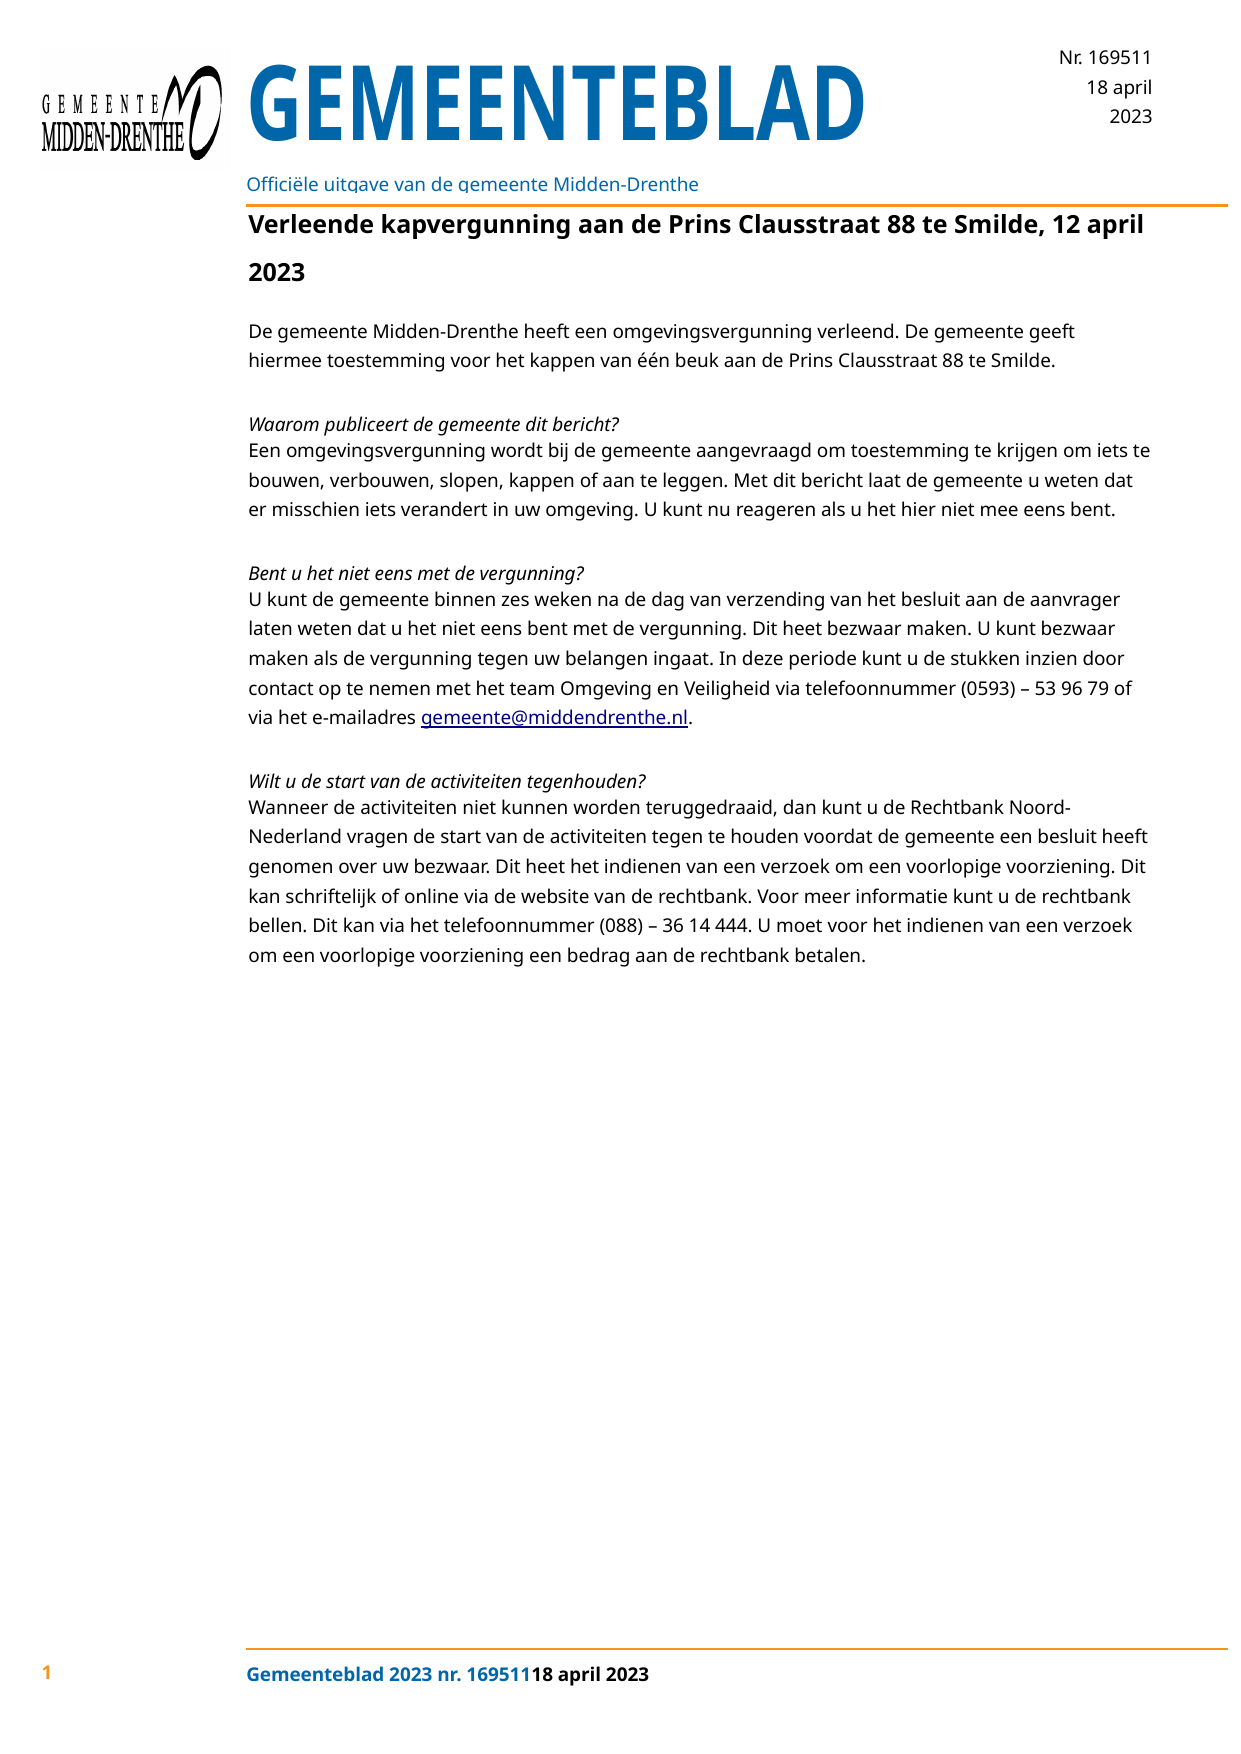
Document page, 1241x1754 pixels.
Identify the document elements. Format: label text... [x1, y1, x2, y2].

picture [41, 47, 231, 172]
text Wanneer de activiteiten niet kunnen worden teruggedraaid, dan kunt u de Rechtbank Noord-Nederland vragen de start van de activiteiten tegen te houden voordat de gemeente een besluit heeft genomen over uw bezwaar. Dit heet het indienen van een verzoek om een voorlopige voorziening. Dit kan schriftelijk of online via de website van de rechtbank. Voor meer informatie kunt u de rechtbank bellen. Dit kan via het telefoonnummer (088) – 36 14 444. U moet voor het indienen van een verzoek om een voorlopige voorziening een bedrag aan de rechtbank betalen. [248, 794, 1152, 968]
text Bent u het niet eens met de vergunning? [248, 560, 1152, 586]
text Waarom publiceert de gemeente dit bericht? [248, 411, 1152, 437]
text Een omgevingsvergunning wordt bij de gemeente aangevraagd om toestemming te krijgen om iets te bouwen, verbouwen, slopen, kappen of aan te leggen. Met dit bericht laat de gemeente u weten dat er misschien iets verandert in uw omgeving. U kunt nu reageren als u het hier niet mee eens bent. [248, 437, 1152, 522]
text Verleende kapvergunning aan de Prins Clausstraat 88 te Smilde, 12 april 2023 [248, 207, 1152, 288]
text U kunt de gemeente binnen zes weken na de dag van verzending van het besluit aan de aanvrager laten weten dat u het niet eens bent met de vergunning. Dit heet bezwaar maken. U kunt bezwaar maken als de vergunning tegen uw belangen ingaat. In deze periode kunt u de stukken inzien door contact op te nemen met het team Omgeving en Veiligheid via telefoonnummer (0593) – 53 96 79 of via het e-mailadres gemeente@middendrenthe.nl. [248, 586, 1152, 730]
text De gemeente Midden-Drenthe heeft een omgevingsvergunning verleend. De gemeente geeft hiermee toestemming voor het kappen van één beuk aan de Prins Clausstraat 88 te Smilde. [248, 318, 1152, 373]
text Wilt u de start van de activiteiten tegenhouden? [248, 768, 1152, 794]
